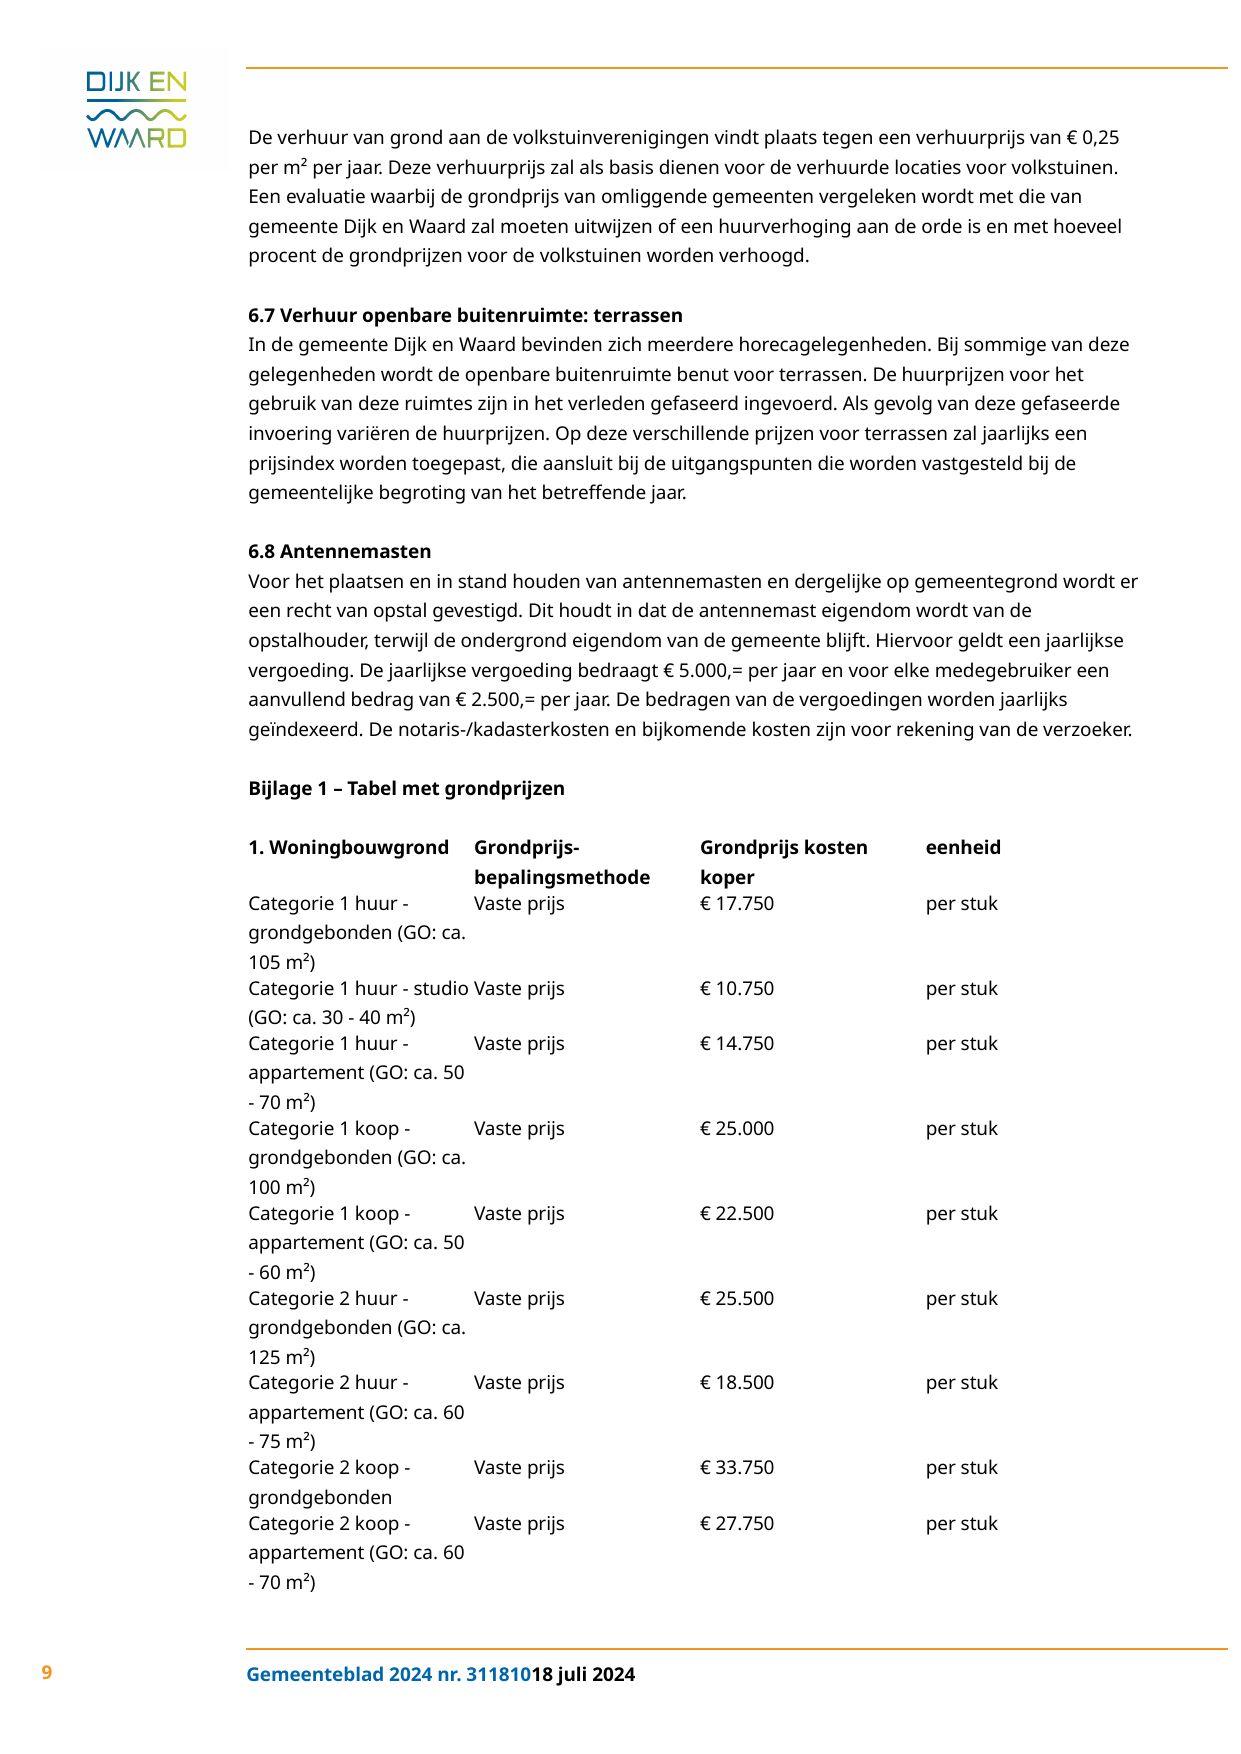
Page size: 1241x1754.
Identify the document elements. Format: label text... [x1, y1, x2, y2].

table_cell Vaste prijs [474, 975, 700, 1030]
table_cell per stuk [926, 1200, 1152, 1285]
table_cell per stuk [926, 1455, 1152, 1510]
table_cell Vaste prijs [474, 1455, 700, 1510]
table_cell Categorie 2 koop - grondgebonden [248, 1455, 474, 1510]
text 6.8 Antennemasten [248, 538, 1152, 564]
table_cell Vaste prijs [474, 1370, 700, 1454]
table_header eenheid [926, 835, 1152, 890]
table_cell Categorie 1 huur - grondgebonden (GO: ca. 105 m²) [248, 890, 474, 975]
table_cell € 10.750 [700, 975, 926, 1030]
text 6.7 Verhuur openbare buitenruimte: terrassen [248, 302, 1152, 328]
table_cell Vaste prijs [474, 1510, 700, 1595]
table_header 1. Woningbouwgrond [248, 835, 474, 890]
table_cell per stuk [926, 1510, 1152, 1595]
table_cell Categorie 1 huur - appartement (GO: ca. 50 - 70 m²) [248, 1030, 474, 1115]
text Bijlage 1 – Tabel met grondprijzen [248, 775, 1152, 801]
table_cell Vaste prijs [474, 1115, 700, 1200]
table_cell € 18.500 [700, 1370, 926, 1454]
table_cell per stuk [926, 1285, 1152, 1369]
table_cell Categorie 1 koop - grondgebonden (GO: ca. 100 m²) [248, 1115, 474, 1200]
table_cell Vaste prijs [474, 890, 700, 975]
table_cell Categorie 1 koop - appartement (GO: ca. 50 - 60 m²) [248, 1200, 474, 1285]
table_cell € 22.500 [700, 1200, 926, 1285]
table_cell € 33.750 [700, 1455, 926, 1510]
table_cell Categorie 1 huur - studio (GO: ca. 30 - 40 m²) [248, 975, 474, 1030]
table_cell Vaste prijs [474, 1200, 700, 1285]
table_cell per stuk [926, 1370, 1152, 1454]
text In de gemeente Dijk en Waard bevinden zich meerdere horecagelegenheden. Bij sommige van deze gelegenheden wordt de openbare buitenruimte benut voor terrassen. De huurprijzen voor het gebruik van deze ruimtes zijn in het verleden gefaseerd ingevoerd. Als gevolg van deze gefaseerde invoering variëren de huurprijzen. Op deze verschillende prijzen voor terrassen zal jaarlijks een prijsindex worden toegepast, die aansluit bij de uitgangspunten die worden vastgesteld bij de gemeentelijke begroting van het betreffende jaar. [248, 331, 1152, 505]
text De verhuur van grond aan de volkstuinverenigingen vindt plaats tegen een verhuurprijs van € 0,25 per m² per jaar. Deze verhuurprijs zal als basis dienen voor de verhuurde locaties voor volkstuinen. Een evaluatie waarbij de grondprijs van omliggende gemeenten vergeleken wordt met die van gemeente Dijk en Waard zal moeten uitwijzen of een huurverhoging aan de orde is en met hoeveel procent de grondprijzen voor de volkstuinen worden verhoogd. [248, 124, 1152, 268]
table_cell € 27.750 [700, 1510, 926, 1595]
table_cell € 17.750 [700, 890, 926, 975]
table_cell € 14.750 [700, 1030, 926, 1115]
table_cell € 25.500 [700, 1285, 926, 1369]
table_cell per stuk [926, 1115, 1152, 1200]
table_cell Categorie 2 koop - appartement (GO: ca. 60 - 70 m²) [248, 1510, 474, 1595]
table_cell per stuk [926, 890, 1152, 975]
table_cell Categorie 2 huur - appartement (GO: ca. 60 - 75 m²) [248, 1370, 474, 1454]
table_cell per stuk [926, 975, 1152, 1030]
table_cell Categorie 2 huur - grondgebonden (GO: ca. 125 m²) [248, 1285, 474, 1369]
table_cell Vaste prijs [474, 1030, 700, 1115]
picture [41, 47, 231, 172]
text Voor het plaatsen en in stand houden van antennemasten en dergelijke op gemeentegrond wordt er een recht van opstal gevestigd. Dit houdt in dat de antennemast eigendom wordt van de opstalhouder, terwijl de ondergrond eigendom van de gemeente blijft. Hiervoor geldt een jaarlijkse vergoeding. De jaarlijkse vergoeding bedraagt € 5.000,= per jaar en voor elke medegebruiker een aanvullend bedrag van € 2.500,= per jaar. De bedragen van de vergoedingen worden jaarlijks geïndexeerd. De notaris-/kadasterkosten en bijkomende kosten zijn voor rekening van de verzoeker. [248, 568, 1152, 742]
table_cell € 25.000 [700, 1115, 926, 1200]
table_cell Vaste prijs [474, 1285, 700, 1369]
table_header Grondprijs-bepalingsmethode [474, 835, 700, 890]
table_cell per stuk [926, 1030, 1152, 1115]
table_header Grondprijs kosten koper [700, 835, 926, 890]
